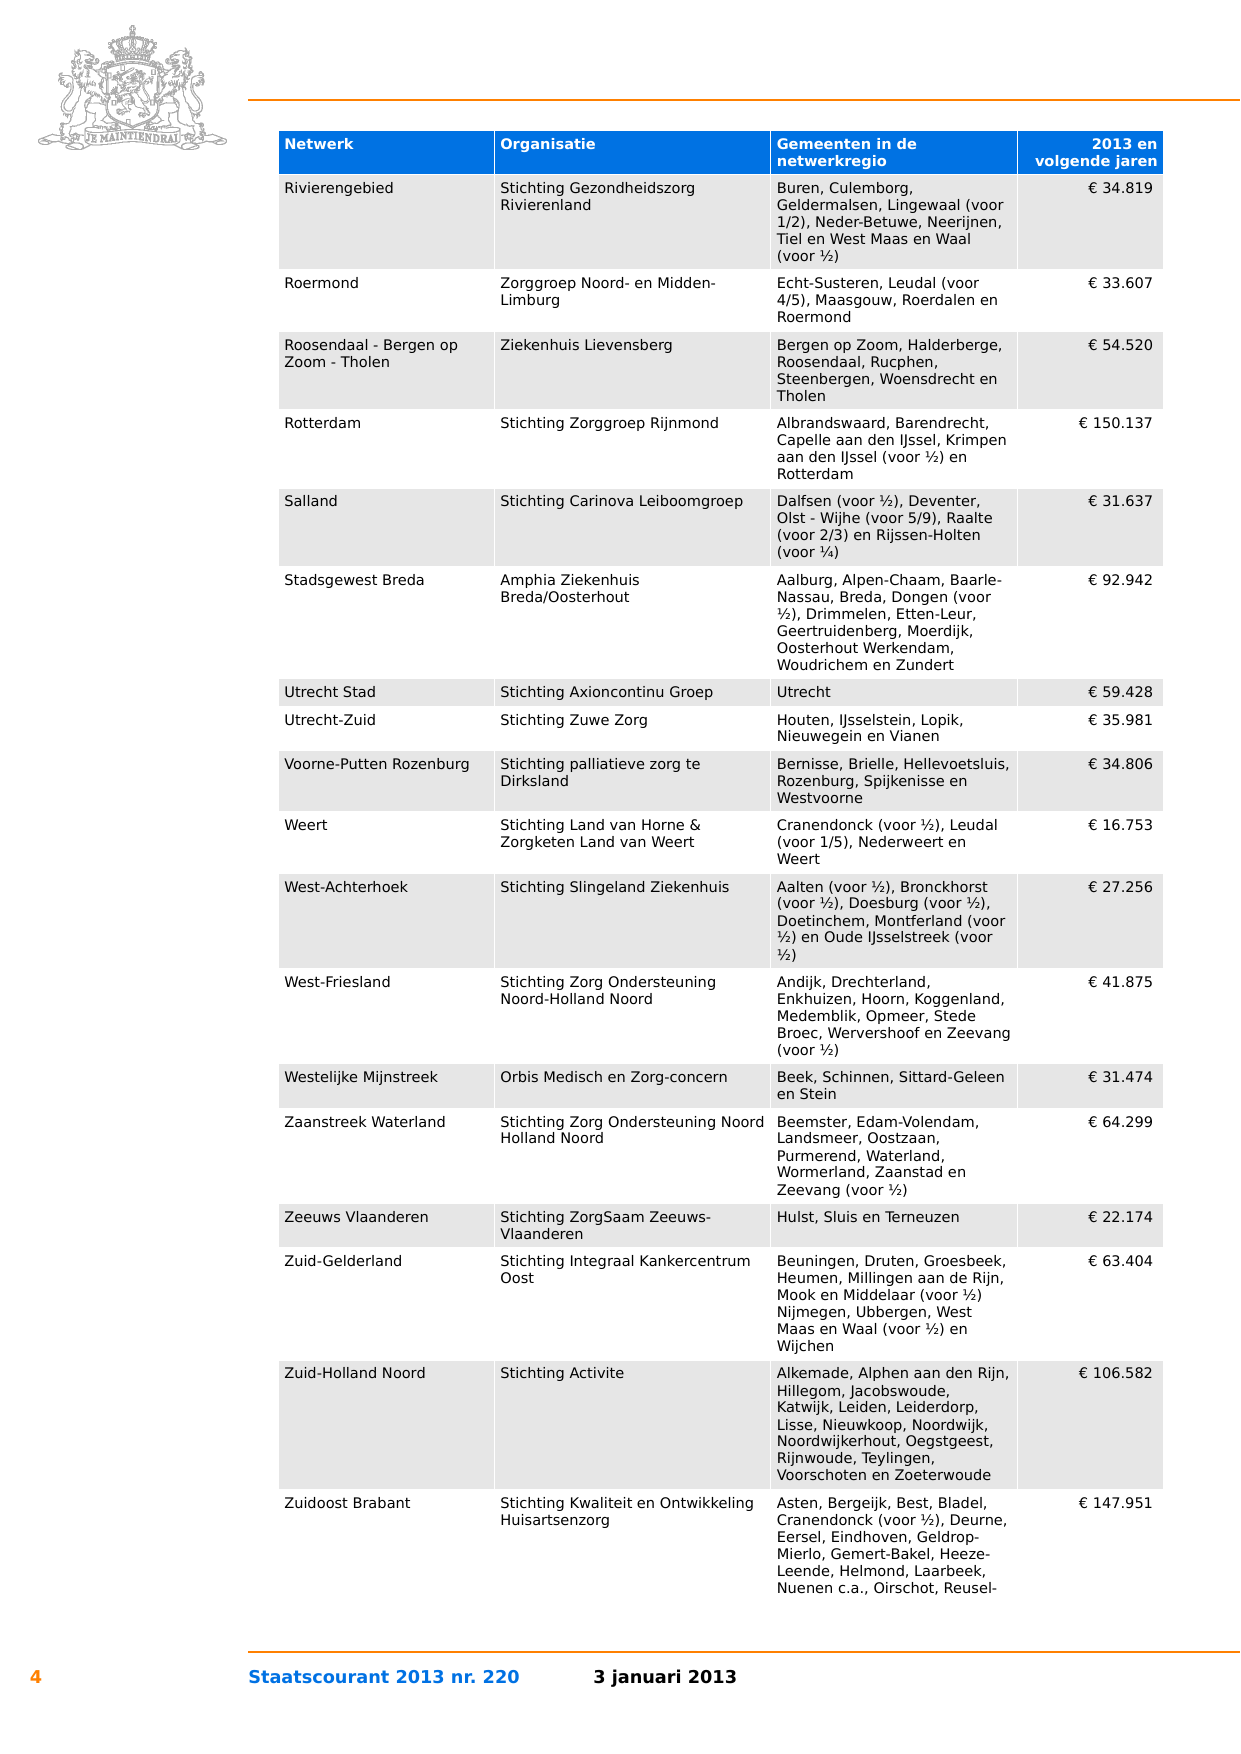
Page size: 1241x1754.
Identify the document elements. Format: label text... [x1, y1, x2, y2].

table_cell € 16.753 [1018, 813, 1163, 873]
table_cell Albrandswaard, Barendrecht, Capelle aan den IJssel, Krimpen aan den IJssel (voor ½) en Rotterdam [771, 410, 1017, 488]
table_cell Asten, Bergeijk, Best, Bladel, Cranendonck (voor ½), Deurne, Eersel, Eindhoven, Geldrop-Mierlo, Gemert-Bakel, Heeze-Leende, Helmond, Laarbeek, Nuenen c.a., Oirschot, Reusel- [771, 1490, 1017, 1601]
table_cell Buren, Culemborg, Geldermalsen, Lingewaal (voor 1/2), Neder-Betuwe, Neerijnen, Tiel en West Maas en Waal (voor ½) [771, 175, 1017, 269]
table_cell Stichting palliatieve zorg te Dirksland [495, 751, 770, 811]
table_cell Stichting Activite [495, 1361, 770, 1489]
table_cell Aalburg, Alpen-Chaam, Baarle-Nassau, Breda, Dongen (voor ½), Drimmelen, Etten-Leur, Geertruidenberg, Moerdijk, Oosterhout Werkendam, Woudrichem en Zundert [771, 567, 1017, 678]
table_cell Utrecht-Zuid [279, 707, 494, 750]
table_cell Stichting ZorgSaam Zeeuws-Vlaanderen [495, 1204, 770, 1247]
table_cell € 41.875 [1018, 969, 1163, 1063]
table_cell € 34.806 [1018, 751, 1163, 811]
table_cell Roermond [279, 271, 494, 331]
table_cell Salland [279, 489, 494, 566]
table_header Netwerk [279, 131, 494, 174]
table_cell Stichting Zorggroep Rijnmond [495, 410, 770, 488]
table_cell Zuid-Holland Noord [279, 1361, 494, 1489]
table_cell Roosendaal - Bergen op Zoom - Tholen [279, 332, 494, 409]
table_cell Zorggroep Noord- en Midden-Limburg [495, 271, 770, 331]
table_cell Bernisse, Brielle, Hellevoetsluis, Rozenburg, Spijkenisse en Westvoorne [771, 751, 1017, 811]
table_cell Echt-Susteren, Leudal (voor 4/5), Maasgouw, Roerdalen en Roermond [771, 271, 1017, 331]
table_cell € 22.174 [1018, 1204, 1163, 1247]
table_cell Beuningen, Druten, Groesbeek, Heumen, Millingen aan de Rijn, Mook en Middelaar (voor ½) Nijmegen, Ubbergen, West Maas en Waal (voor ½) en Wijchen [771, 1249, 1017, 1360]
table_cell Beemster, Edam-Volendam, Landsmeer, Oostzaan, Purmerend, Waterland, Wormerland, Zaanstad en Zeevang (voor ½) [771, 1109, 1017, 1203]
table_cell Zuidoost Brabant [279, 1490, 494, 1601]
table_cell € 63.404 [1018, 1249, 1163, 1360]
table_cell Rivierengebied [279, 175, 494, 269]
table_cell Stichting Land van Horne & Zorgketen Land van Weert [495, 813, 770, 873]
table_cell € 106.582 [1018, 1361, 1163, 1489]
picture [38, 25, 227, 150]
table_cell Stichting Kwaliteit en Ontwikkeling Huisartsenzorg [495, 1490, 770, 1601]
table_cell Cranendonck (voor ½), Leudal (voor 1/5), Nederweert en Weert [771, 813, 1017, 873]
table_header Organisatie [495, 131, 770, 174]
table_cell Houten, IJsselstein, Lopik, Nieuwegein en Vianen [771, 707, 1017, 750]
table_cell West-Achterhoek [279, 874, 494, 968]
table_cell € 59.428 [1018, 679, 1163, 706]
table_header Gemeenten in de netwerkregio [771, 131, 1017, 174]
table_cell Stichting Slingeland Ziekenhuis [495, 874, 770, 968]
table_cell € 54.520 [1018, 332, 1163, 409]
table_cell Amphia Ziekenhuis Breda/Oosterhout [495, 567, 770, 678]
table_cell Stichting Carinova Leiboomgroep [495, 489, 770, 566]
table_cell € 92.942 [1018, 567, 1163, 678]
table_cell Andijk, Drechterland, Enkhuizen, Hoorn, Koggenland, Medemblik, Opmeer, Stede Broec, Wervershoof en Zeevang (voor ½) [771, 969, 1017, 1063]
table_cell € 27.256 [1018, 874, 1163, 968]
table_cell Stichting Zorg Ondersteuning Noord Holland Noord [495, 1109, 770, 1203]
table_cell Dalfsen (voor ½), Deventer, Olst - Wijhe (voor 5/9), Raalte (voor 2/3) en Rijssen-Holten (voor ¼) [771, 489, 1017, 566]
table_cell € 31.637 [1018, 489, 1163, 566]
table_cell Zuid-Gelderland [279, 1249, 494, 1360]
table_cell Zaanstreek Waterland [279, 1109, 494, 1203]
table_cell Stichting Integraal Kankercentrum Oost [495, 1249, 770, 1360]
table_cell Voorne-Putten Rozenburg [279, 751, 494, 811]
table_cell € 34.819 [1018, 175, 1163, 269]
table_header 2013 en volgende jaren [1018, 131, 1163, 174]
table_cell Ziekenhuis Lievensberg [495, 332, 770, 409]
table_cell Rotterdam [279, 410, 494, 488]
table_cell Aalten (voor ½), Bronckhorst (voor ½), Doesburg (voor ½), Doetinchem, Montferland (voor ½) en Oude IJsselstreek (voor ½) [771, 874, 1017, 968]
table_cell Stichting Zuwe Zorg [495, 707, 770, 750]
table_cell Utrecht [771, 679, 1017, 706]
table_cell Orbis Medisch en Zorg-concern [495, 1064, 770, 1108]
table_cell € 150.137 [1018, 410, 1163, 488]
table_cell Stichting Gezondheidszorg Rivierenland [495, 175, 770, 269]
table_cell Hulst, Sluis en Terneuzen [771, 1204, 1017, 1247]
table_cell Bergen op Zoom, Halderberge, Roosendaal, Rucphen, Steenbergen, Woensdrecht en Tholen [771, 332, 1017, 409]
table_cell Stichting Axioncontinu Groep [495, 679, 770, 706]
table_cell € 64.299 [1018, 1109, 1163, 1203]
table_cell Utrecht Stad [279, 679, 494, 706]
table_cell Stichting Zorg Ondersteuning Noord-Holland Noord [495, 969, 770, 1063]
table_cell West-Friesland [279, 969, 494, 1063]
table_cell Beek, Schinnen, Sittard-Geleen en Stein [771, 1064, 1017, 1108]
table_cell Zeeuws Vlaanderen [279, 1204, 494, 1247]
table_cell Alkemade, Alphen aan den Rijn, Hillegom, Jacobswoude, Katwijk, Leiden, Leiderdorp, Lisse, Nieuwkoop, Noordwijk, Noordwijkerhout, Oegstgeest, Rijnwoude, Teylingen, Voorschoten en Zoeterwoude [771, 1361, 1017, 1489]
table_cell Weert [279, 813, 494, 873]
table_cell Stadsgewest Breda [279, 567, 494, 678]
table_cell € 35.981 [1018, 707, 1163, 750]
table_cell Westelijke Mijnstreek [279, 1064, 494, 1108]
table_cell € 31.474 [1018, 1064, 1163, 1108]
table_cell € 147.951 [1018, 1490, 1163, 1601]
table_cell € 33.607 [1018, 271, 1163, 331]
